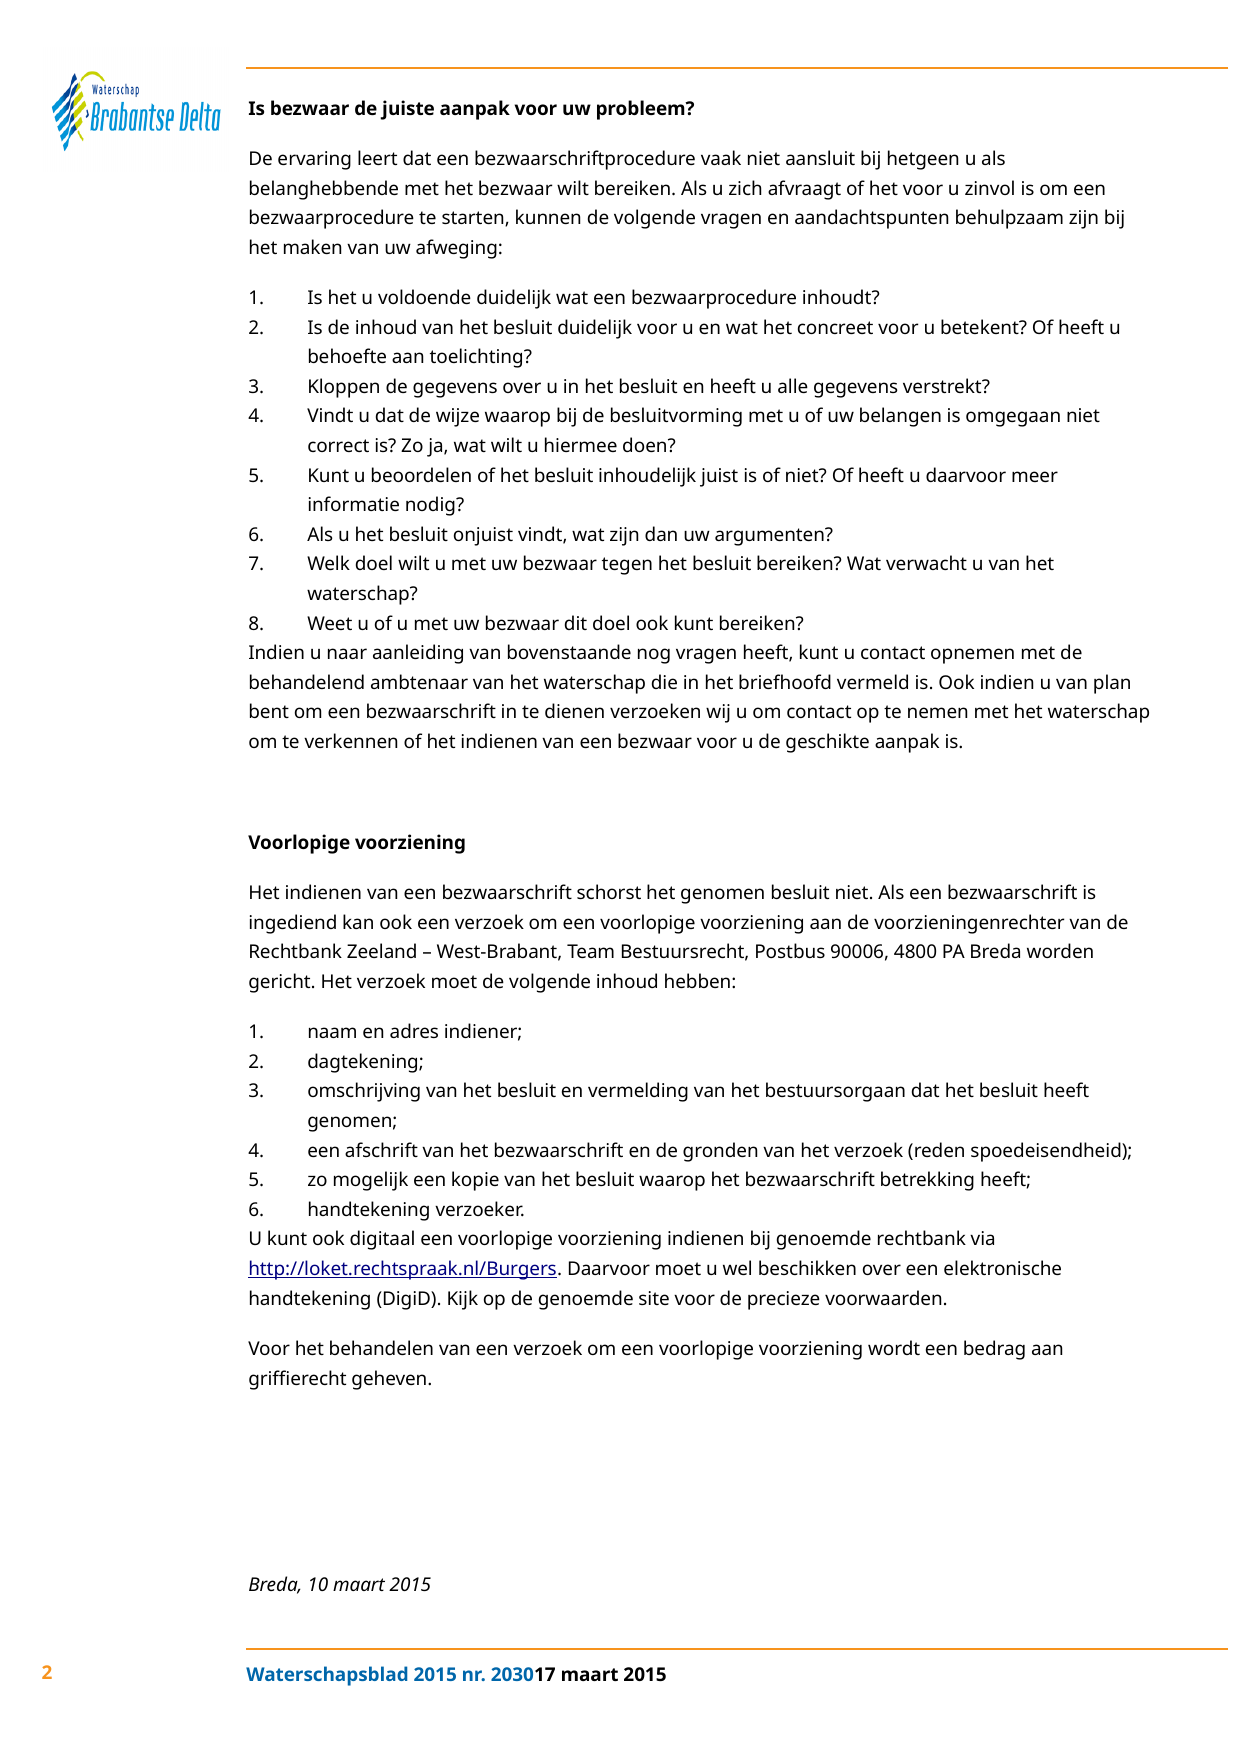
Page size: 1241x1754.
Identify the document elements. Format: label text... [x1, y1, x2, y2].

text U kunt ook digitaal een voorlopige voorziening indienen bij genoemde rechtbank via http://loket.rechtspraak.nl/Burgers. Daarvoor moet u wel beschikken over een elektronische handtekening (DigiD). Kijk op de genoemde site voor de precieze voorwaarden. [248, 1226, 1152, 1311]
list Vindt u dat de wijze waarop bij de besluitvorming met u of uw belangen is omgegaan niet correct is? Zo ja, wat wilt u hiermee doen? [248, 403, 1152, 458]
text Het indienen van een bezwaarschrift schorst het genomen besluit niet. Als een bezwaarschrift is ingediend kan ook een verzoek om een voorlopige voorziening aan de voorzieningenrechter van de Rechtbank Zeeland – West-Brabant, Team Bestuursrecht, Postbus 90006, 4800 PA Breda worden gericht. Het verzoek moet de volgende inhoud hebben: [248, 879, 1152, 994]
list Als u het besluit onjuist vindt, wat zijn dan uw argumenten? [248, 521, 1152, 547]
list Kunt u beoordelen of het besluit inhoudelijk juist is of niet? Of heeft u daarvoor meer informatie nodig? [248, 462, 1152, 517]
list handtekening verzoeker. [248, 1196, 1152, 1222]
list omschrijving van het besluit en vermelding van het bestuursorgaan dat het besluit heeft genomen; [248, 1078, 1152, 1133]
list Welk doel wilt u met uw bezwaar tegen het besluit bereiken? Wat verwacht u van het waterschap? [248, 551, 1152, 606]
list dagtekening; [248, 1048, 1152, 1074]
text Breda, 10 maart 2015 [248, 1571, 1152, 1597]
list zo mogelijk een kopie van het besluit waarop het bezwaarschrift betrekking heeft; [248, 1166, 1152, 1192]
list naam en adres indiener; [248, 1018, 1152, 1044]
list Weet u of u met uw bezwaar dit doel ook kunt bereiken? [248, 610, 1152, 636]
text De ervaring leert dat een bezwaarschriftprocedure vaak niet aansluit bij hetgeen u als belanghebbende met het bezwaar wilt bereiken. Als u zich afvraagt of het voor u zinvol is om een bezwaarprocedure te starten, kunnen de volgende vragen en aandachtspunten behulpzaam zijn bij het maken van uw afweging: [248, 145, 1152, 260]
text Indien u naar aanleiding van bovenstaande nog vragen heeft, kunt u contact opnemen met de behandelend ambtenaar van het waterschap die in het briefhoofd vermeld is. Ook indien u van plan bent om een bezwaarschrift in te dienen verzoeken wij u om contact op te nemen met het waterschap om te verkennen of het indienen van een bezwaar voor u de geschikte aanpak is. [248, 639, 1152, 754]
list Kloppen de gegevens over u in het besluit en heeft u alle gegevens verstrekt? [248, 373, 1152, 399]
text Voor het behandelen van een verzoek om een voorlopige voorziening wordt een bedrag aan griffierecht geheven. [248, 1335, 1152, 1391]
text Voorlopige voorziening [248, 829, 1152, 855]
text Is bezwaar de juiste aanpak voor uw probleem? [248, 95, 1152, 121]
list een afschrift van het bezwaarschrift en de gronden van het verzoek (reden spoedeisendheid); [248, 1137, 1152, 1163]
list Is de inhoud van het besluit duidelijk voor u en wat het concreet voor u betekent? Of heeft u behoefte aan toelichting? [248, 314, 1152, 369]
list Is het u voldoende duidelijk wat een bezwaarprocedure inhoudt? [248, 284, 1152, 310]
picture [41, 47, 231, 172]
